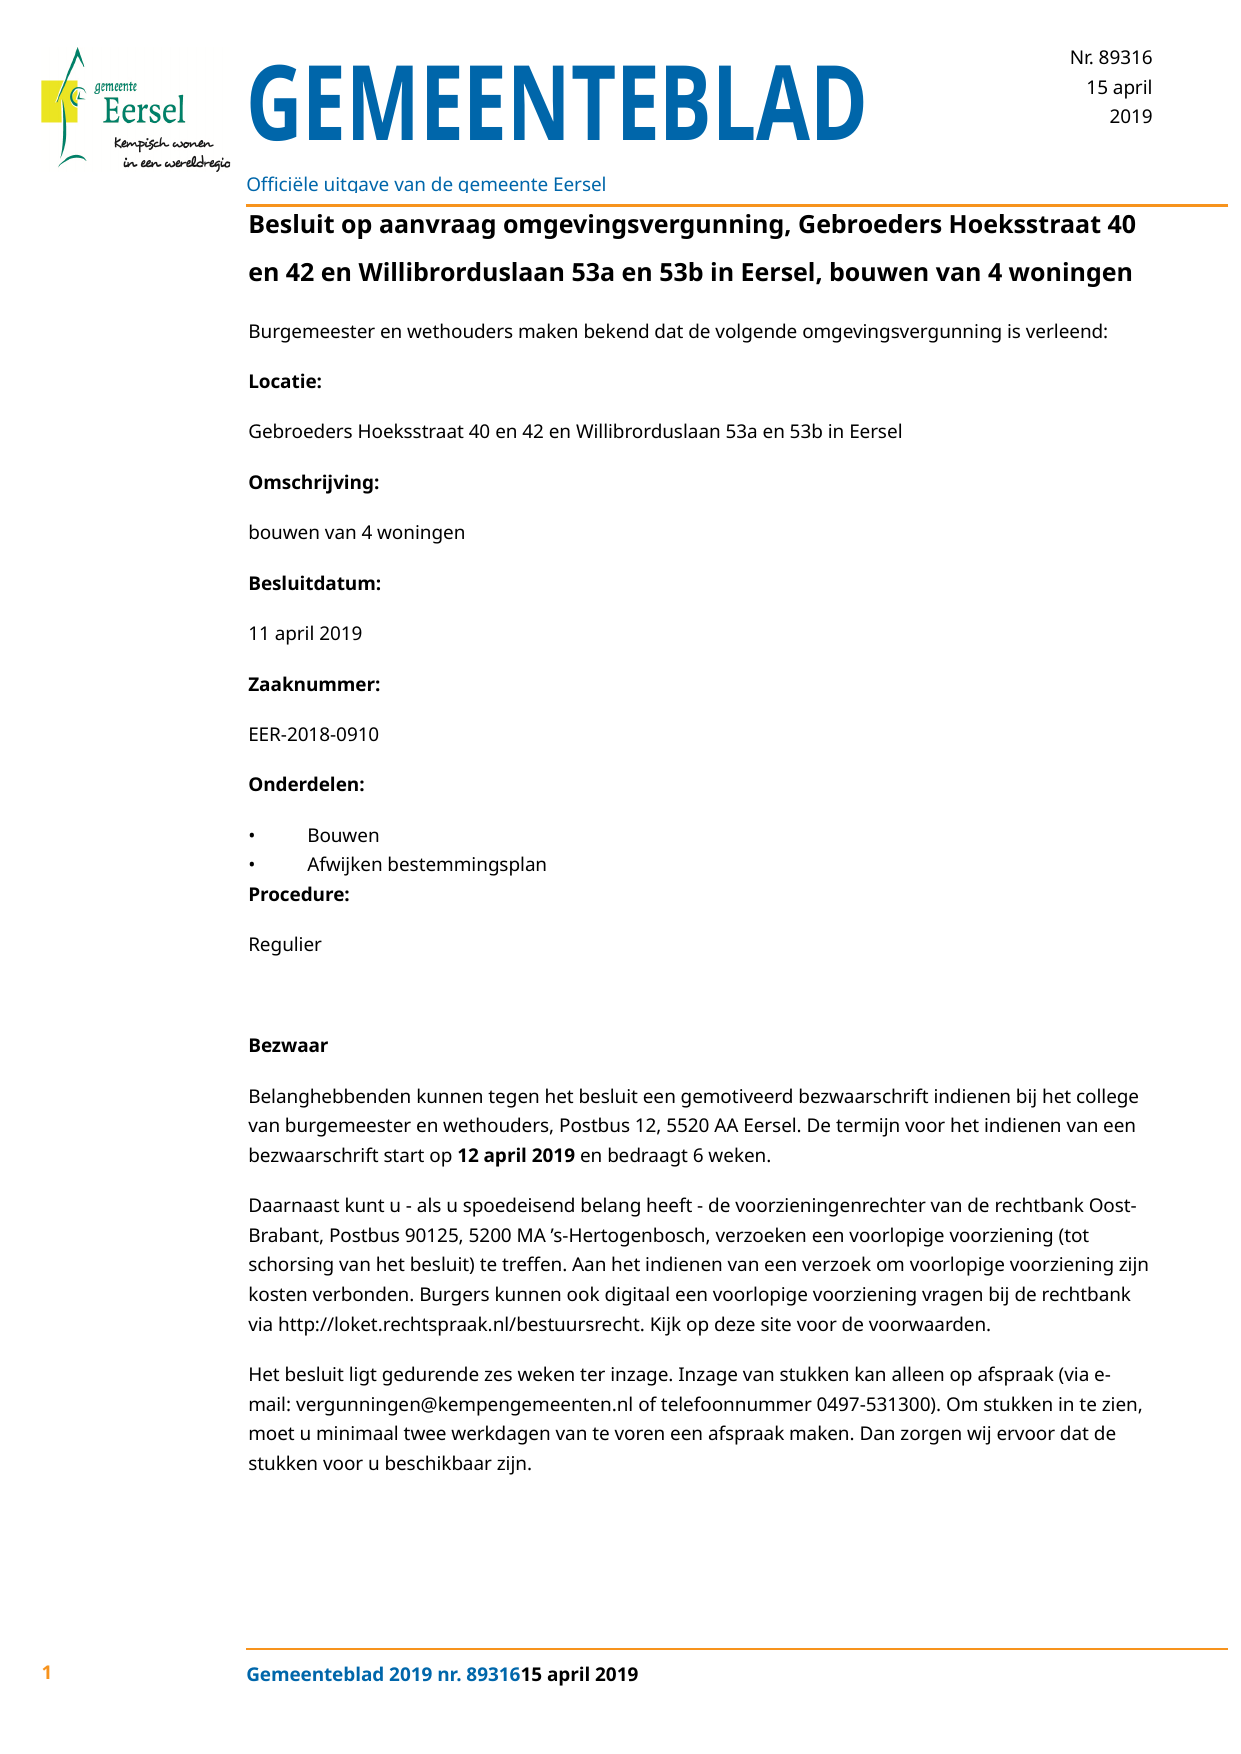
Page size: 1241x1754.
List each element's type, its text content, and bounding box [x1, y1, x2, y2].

text Besluit op aanvraag omgevingsvergunning, Gebroeders Hoeksstraat 40 en 42 en Willibrorduslaan 53a en 53b in Eersel, bouwen van 4 woningen [248, 207, 1152, 288]
text Gebroeders Hoeksstraat 40 en 42 en Willibrorduslaan 53a en 53b in Eersel [248, 419, 1152, 444]
text Procedure: [248, 881, 1152, 907]
text Burgemeester en wethouders maken bekend dat de volgende omgevingsvergunning is verleend: [248, 318, 1152, 344]
text Regulier [248, 932, 1152, 957]
text Zaaknummer: [248, 671, 1152, 697]
text Belanghebbenden kunnen tegen het besluit een gemotiveerd bezwaarschrift indienen bij het college van burgemeester en wethouders, Postbus 12, 5520 AA Eersel. De termijn voor het indienen van een bezwaarschrift start op 12 april 2019 en bedraagt 6 weken. [248, 1083, 1152, 1168]
list Afwijken bestemmingsplan [248, 852, 1152, 877]
text bouwen van 4 woningen [248, 519, 1152, 545]
text Bezwaar [248, 1032, 1152, 1058]
text Het besluit ligt gedurende zes weken ter inzage. Inzage van stukken kan alleen op afspraak (via e-mail: vergunningen@kempengemeenten.nl of telefoonnummer 0497-531300). Om stukken in te zien, moet u minimaal twee werkdagen van te voren een afspraak maken. Dan zorgen wij ervoor dat de stukken voor u beschikbaar zijn. [248, 1361, 1152, 1476]
text Omschrijving: [248, 469, 1152, 495]
text Besluitdatum: [248, 570, 1152, 596]
text EER-2018-0910 [248, 721, 1152, 747]
list Bouwen [248, 822, 1152, 848]
text Locatie: [248, 368, 1152, 394]
picture [41, 47, 231, 172]
text Onderdelen: [248, 772, 1152, 797]
text Daarnaast kunt u - als u spoedeisend belang heeft - de voorzieningenrechter van de rechtbank Oost-Brabant, Postbus 90125, 5200 MA ’s-Hertogenbosch, verzoeken een voorlopige voorziening (tot schorsing van het besluit) te treffen. Aan het indienen van een verzoek om voorlopige voorziening zijn kosten verbonden. Burgers kunnen ook digitaal een voorlopige voorziening vragen bij de rechtbank via http://loket.rechtspraak.nl/bestuursrecht. Kijk op deze site voor de voorwaarden. [248, 1192, 1152, 1337]
text 11 april 2019 [248, 620, 1152, 646]
